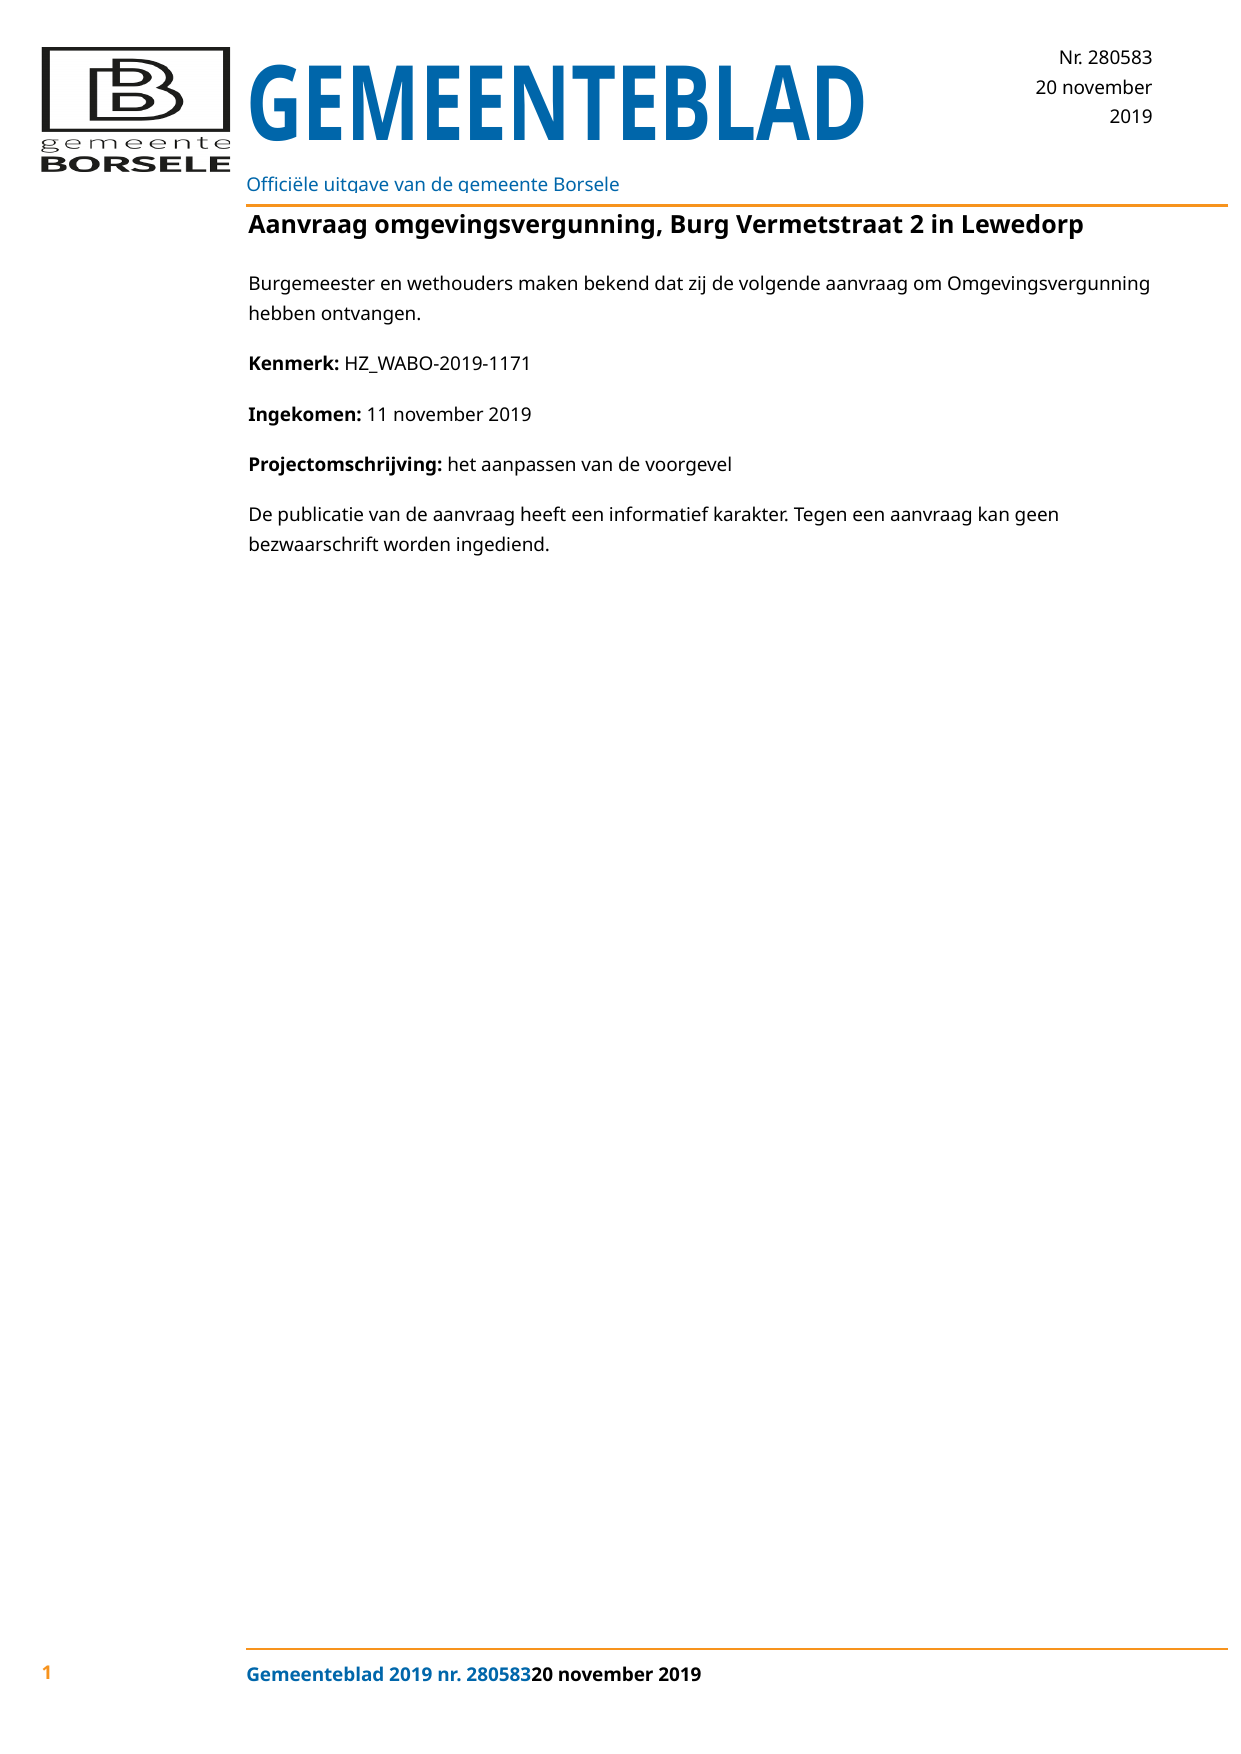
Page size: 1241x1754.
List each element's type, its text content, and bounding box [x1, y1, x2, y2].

text Projectomschrijving: het aanpassen van de voorgevel [248, 451, 1152, 477]
text Ingekomen: 11 november 2019 [248, 401, 1152, 426]
text Aanvraag omgevingsvergunning, Burg Vermetstraat 2 in Lewedorp [248, 207, 1152, 241]
text Kenmerk: HZ_WABO-2019-1171 [248, 350, 1152, 376]
text De publicatie van de aanvraag heeft een informatief karakter. Tegen een aanvraag kan geen bezwaarschrift worden ingediend. [248, 502, 1152, 557]
text Burgemeester en wethouders maken bekend dat zij de volgende aanvraag om Omgevingsvergunning hebben ontvangen. [248, 270, 1152, 326]
picture [41, 47, 231, 172]
